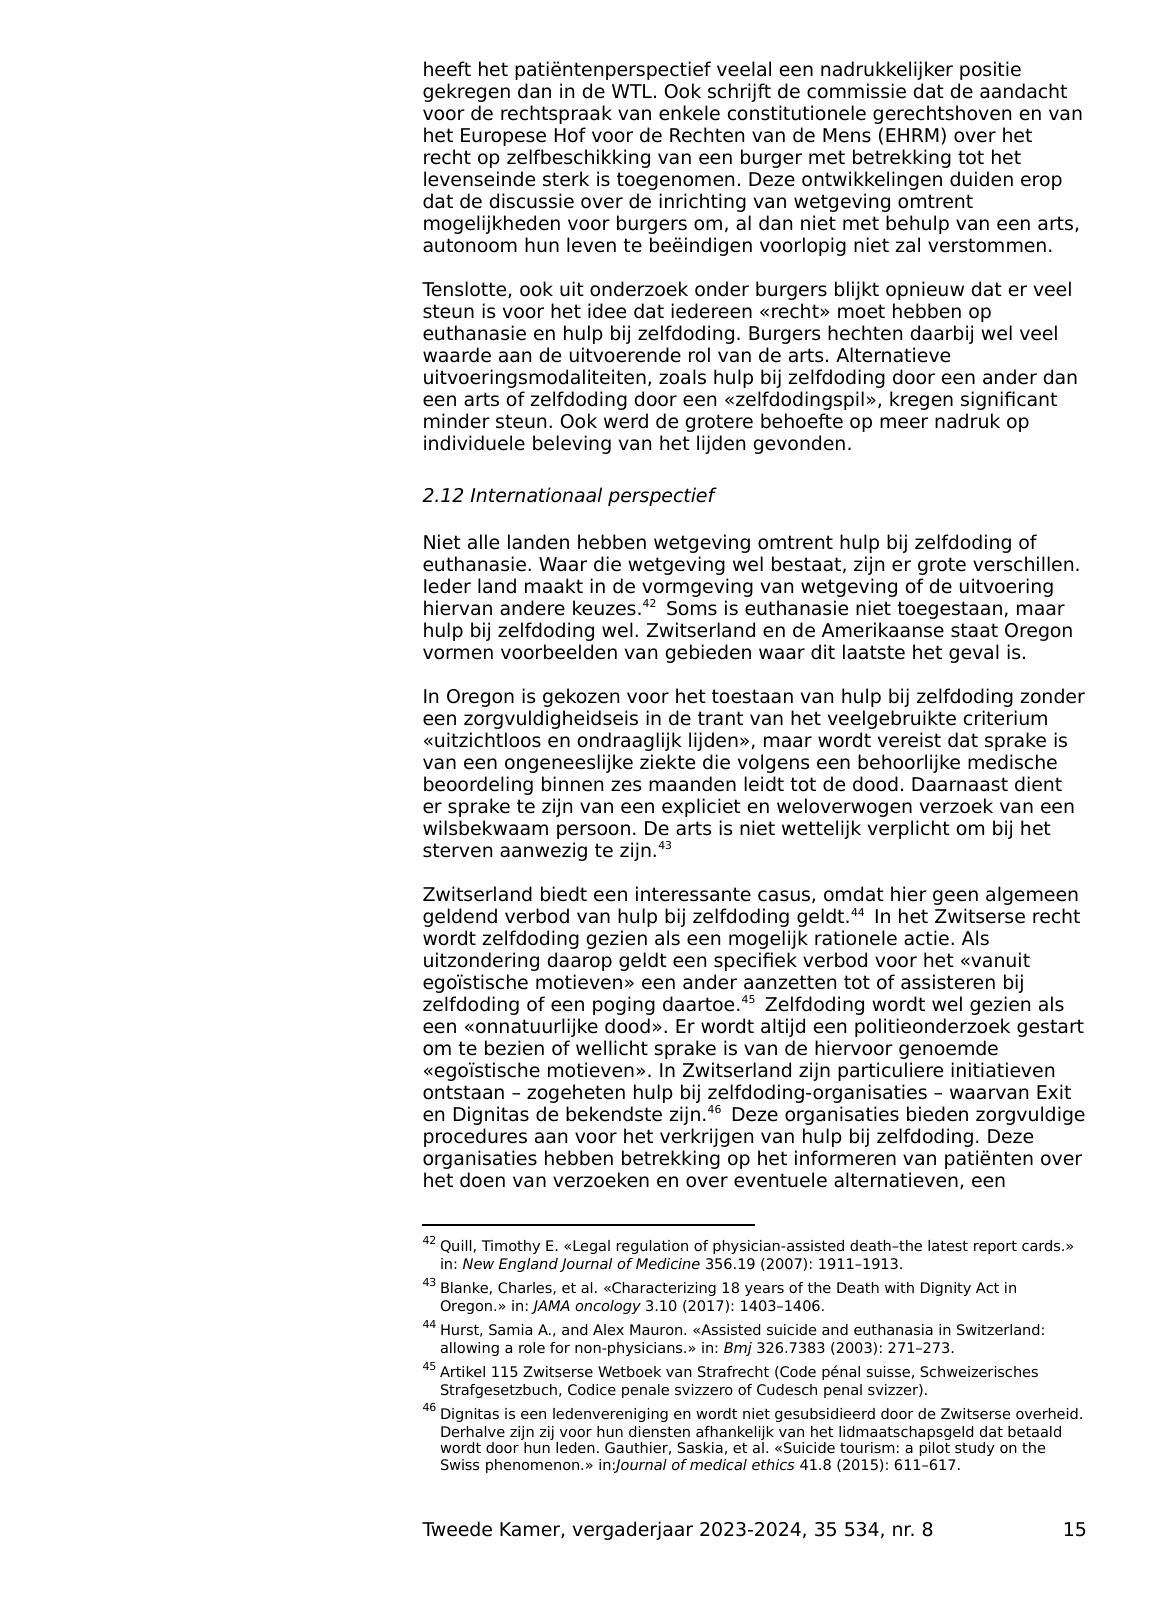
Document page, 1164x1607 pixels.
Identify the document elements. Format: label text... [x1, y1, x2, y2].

text Niet alle landen hebben wetgeving omtrent hulp bij zelfdoding of euthanasie. Waar die wetgeving wel bestaat, zijn er grote verschillen. Ieder land maakt in de vormgeving van wetgeving of de uitvoering hiervan andere keuzes. Soms is euthanasie niet toegestaan, maar hulp bij zelfdoding wel. Zwitserland en de Amerikaanse staat Oregon vormen voorbeelden van gebieden waar dit laatste het geval is. [422, 532, 1087, 664]
text In Oregon is gekozen voor het toestaan van hulp bij zelfdoding zonder een zorgvuldigheidseis in de trant van het veelgebruikte criterium «uitzichtloos en ondraaglijk lijden», maar wordt vereist dat sprake is van een ongeneeslijke ziekte die volgens een behoorlijke medische beoordeling binnen zes maanden leidt tot de dood. Daarnaast dient er sprake te zijn van een expliciet en weloverwogen verzoek van een wilsbekwaam persoon. De arts is niet wettelijk verplicht om bij het sterven aanwezig te zijn. [422, 686, 1087, 862]
text Zwitserland biedt een interessante casus, omdat hier geen algemeen geldend verbod van hulp bij zelfdoding geldt. In het Zwitserse recht wordt zelfdoding gezien als een mogelijk rationele actie. Als uitzondering daarop geldt een specifiek verbod voor het «vanuit egoïstische motieven» een ander aanzetten tot of assisteren bij zelfdoding of een poging daartoe. Zelfdoding wordt wel gezien als een «onnatuurlijke dood». Er wordt altijd een politieonderzoek gestart om te bezien of wellicht sprake is van de hiervoor genoemde «egoïstische motieven». In Zwitserland zijn particuliere initiatieven ontstaan – zogeheten hulp bij zelfdoding-organisaties – waarvan Exit en Dignitas de bekendste zijn. Deze organisaties bieden zorgvuldige procedures aan voor het verkrijgen van hulp bij zelfdoding. Deze organisaties hebben betrekking op het informeren van patiënten over het doen van verzoeken en over eventuele alternatieven, een [422, 884, 1087, 1192]
text Blanke, Charles, et al. «Characterizing 18 years of the Death with Dignity Act in Oregon.» in: JAMA oncology 3.10 (2017): 1403–1406. [422, 1276, 1087, 1315]
text Tenslotte, ook uit onderzoek onder burgers blijkt opnieuw dat er veel steun is voor het idee dat iedereen «recht» moet hebben op euthanasie en hulp bij zelfdoding. Burgers hechten daarbij wel veel waarde aan de uitvoerende rol van de arts. Alternatieve uitvoeringsmodaliteiten, zoals hulp bij zelfdoding door een ander dan een arts of zelfdoding door een «zelfdodingspil», kregen significant minder steun. Ook werd de grotere behoefte op meer nadruk op individuele beleving van het lijden gevonden. [422, 279, 1087, 455]
text heeft het patiëntenperspectief veelal een nadrukkelijker positie gekregen dan in de WTL. Ook schrijft de commissie dat de aandacht voor de rechtspraak van enkele constitutionele gerechtshoven en van het Europese Hof voor de Rechten van de Mens (EHRM) over het recht op zelfbeschikking van een burger met betrekking tot het levenseinde sterk is toegenomen. Deze ontwikkelingen duiden erop dat de discussie over de inrichting van wetgeving omtrent mogelijkheden voor burgers om, al dan niet met behulp van een arts, autonoom hun leven te beëindigen voorlopig niet zal verstommen. [422, 59, 1087, 257]
text Dignitas is een ledenvereniging en wordt niet gesubsidieerd door de Zwitserse overheid. Derhalve zijn zij voor hun diensten afhankelijk van het lidmaatschapsgeld dat betaald wordt door hun leden. Gauthier, Saskia, et al. «Suicide tourism: a pilot study on the Swiss phenomenon.» in:Journal of medical ethics 41.8 (2015): 611–617. [422, 1402, 1087, 1474]
subtitle 2.12 Internationaal perspectief [422, 485, 1087, 507]
text Quill, Timothy E. «Legal regulation of physician-assisted death–the latest report cards.» in: New England Journal of Medicine 356.19 (2007): 1911–1913. [422, 1234, 1087, 1273]
text Hurst, Samia A., and Alex Mauron. «Assisted suicide and euthanasia in Switzerland: allowing a role for non-physicians.» in: Bmj 326.7383 (2003): 271–273. [422, 1318, 1087, 1357]
text Artikel 115 Zwitserse Wetboek van Strafrecht (Code pénal suisse, Schweizerisches Strafgesetzbuch, Codice penale svizzero of Cudesch penal svizzer). [422, 1360, 1087, 1399]
